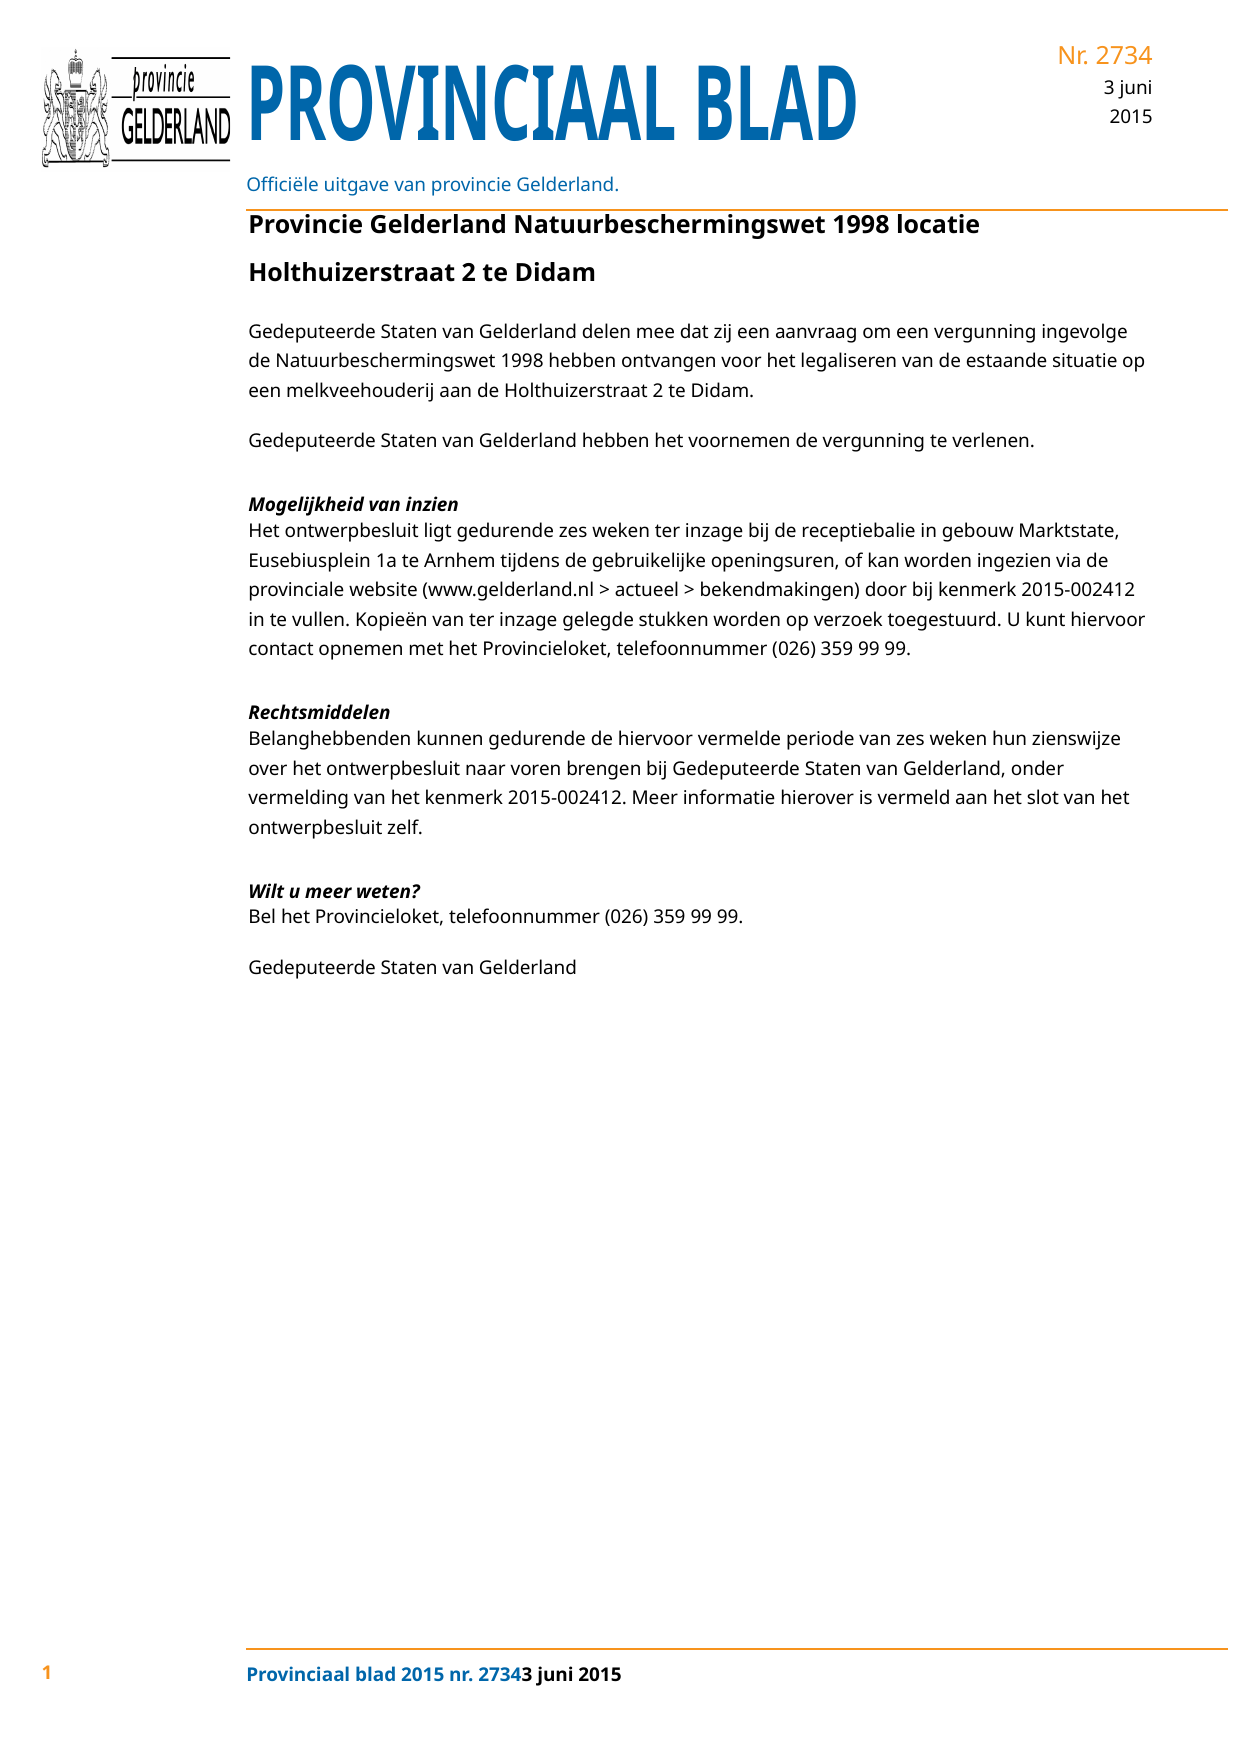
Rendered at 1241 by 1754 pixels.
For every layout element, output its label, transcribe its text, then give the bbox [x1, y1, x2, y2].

text Belanghebbenden kunnen gedurende de hiervoor vermelde periode van zes weken hun zienswijze over het ontwerpbesluit naar voren brengen bij Gedeputeerde Staten van Gelderland, onder vermelding van het kenmerk 2015-002412. Meer informatie hierover is vermeld aan het slot van het ontwerpbesluit zelf. [248, 725, 1152, 840]
text Wilt u meer weten? [248, 878, 1152, 904]
text Mogelijkheid van inzien [248, 491, 1152, 517]
text Rechtsmiddelen [248, 699, 1152, 725]
picture [41, 47, 231, 172]
text Het ontwerpbesluit ligt gedurende zes weken ter inzage bij de receptiebalie in gebouw Marktstate, Eusebiusplein 1a te Arnhem tijdens de gebruikelijke openingsuren, of kan worden ingezien via de provinciale website (www.gelderland.nl > actueel > bekendmakingen) door bij kenmerk 2015-002412 in te vullen. Kopieën van ter inzage gelegde stukken worden op verzoek toegestuurd. U kunt hiervoor contact opnemen met het Provincieloket, telefoonnummer (026) 359 99 99. [248, 517, 1152, 661]
text Gedeputeerde Staten van Gelderland hebben het voornemen de vergunning te verlenen. [248, 427, 1152, 453]
text Bel het Provincieloket, telefoonnummer (026) 359 99 99. [248, 904, 1152, 929]
text Gedeputeerde Staten van Gelderland delen mee dat zij een aanvraag om een vergunning ingevolge de Natuurbeschermingswet 1998 hebben ontvangen voor het legaliseren van de estaande situatie op een melkveehouderij aan de Holthuizerstraat 2 te Didam. [248, 318, 1152, 403]
text Provincie Gelderland Natuurbeschermingswet 1998 locatie Holthuizerstraat 2 te Didam [248, 211, 1152, 288]
text Gedeputeerde Staten van Gelderland [248, 954, 1152, 980]
